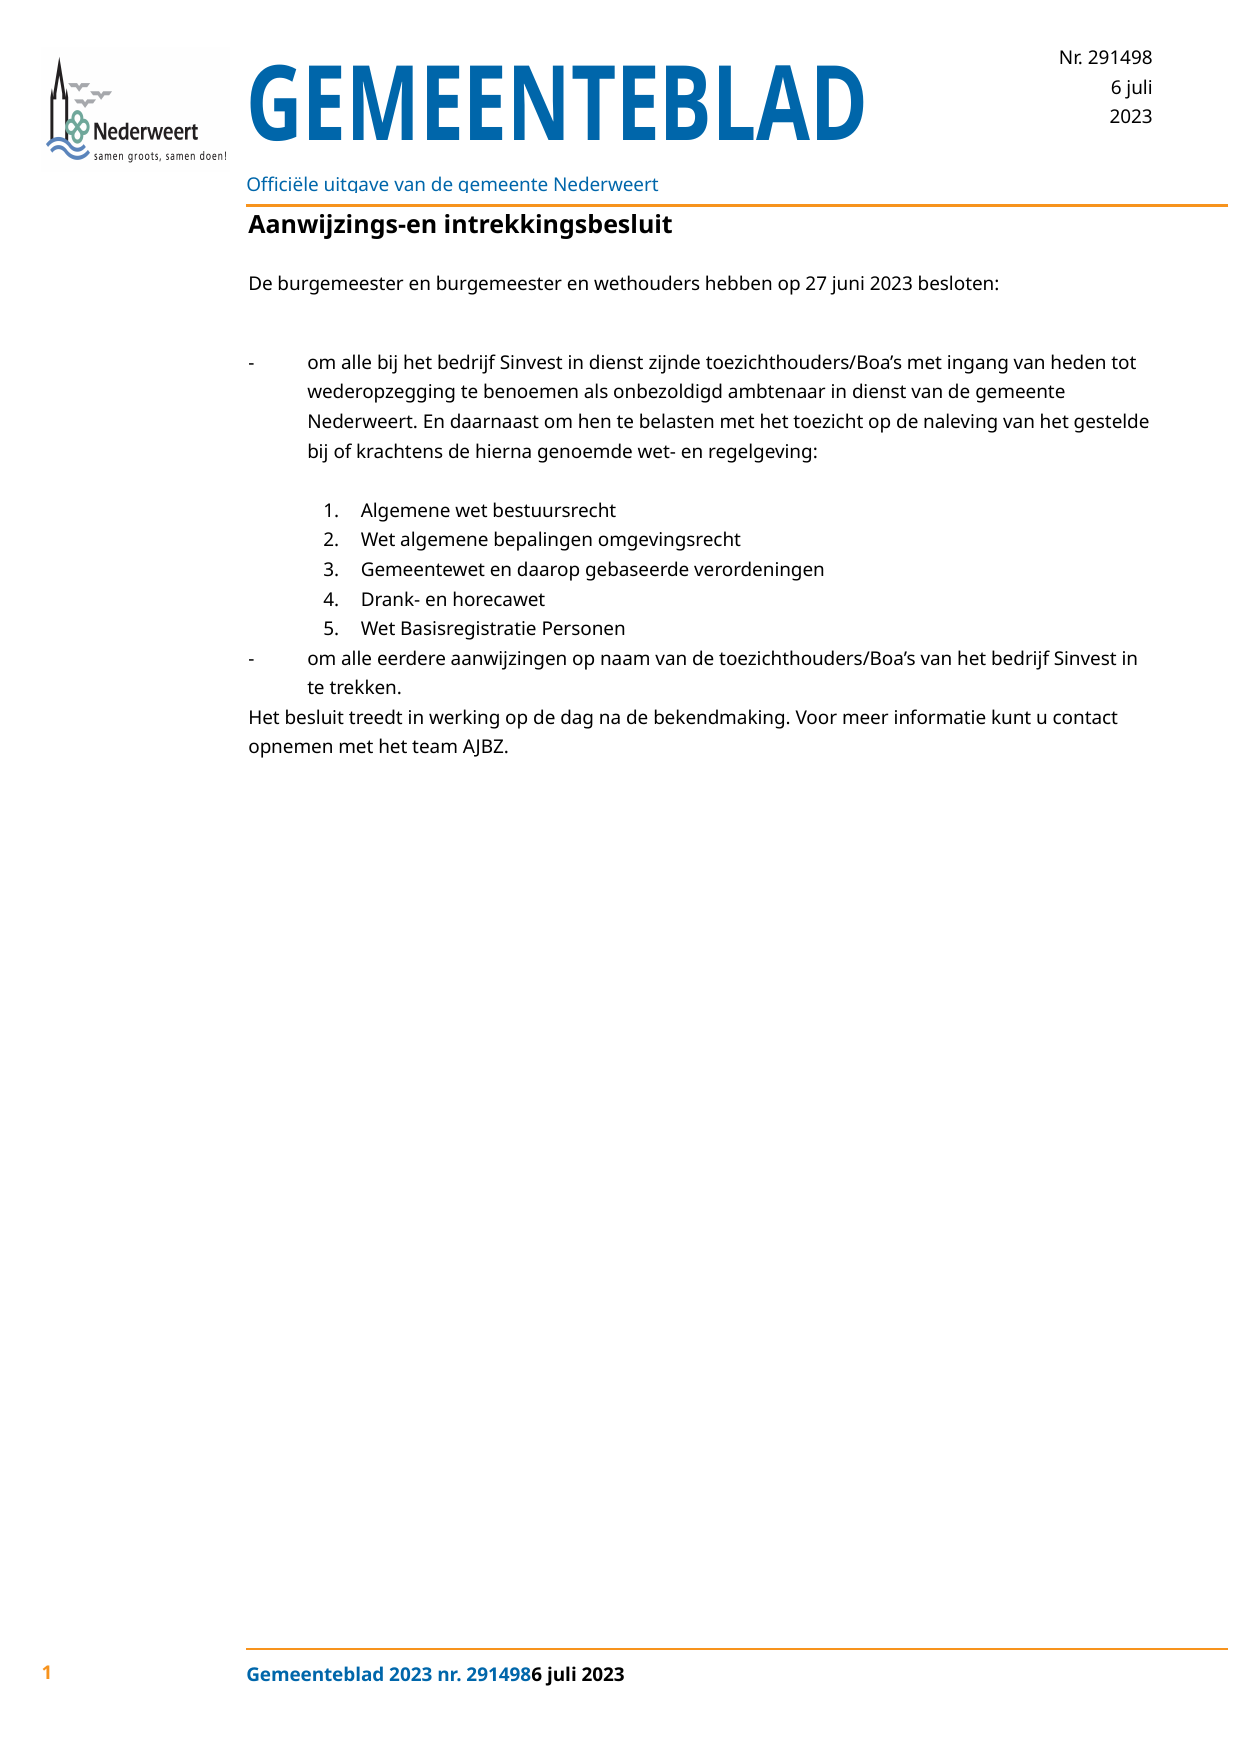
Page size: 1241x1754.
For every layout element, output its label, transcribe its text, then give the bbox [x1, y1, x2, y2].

text Het besluit treedt in werking op de dag na de bekendmaking. Voor meer informatie kunt u contact opnemen met het team AJBZ. [248, 704, 1152, 759]
text De burgemeester en burgemeester en wethouders hebben op 27 juni 2023 besloten: [248, 270, 1152, 296]
list Gemeentewet en daarop gebaseerde verordeningen [323, 556, 1152, 582]
list Wet algemene bepalingen omgevingsrecht [323, 527, 1152, 552]
list Wet Basisregistratie Personen [323, 615, 1152, 641]
picture [41, 47, 231, 172]
text Aanwijzings-en intrekkingsbesluit [248, 207, 1152, 241]
list om alle eerdere aanwijzingen op naam van de toezichthouders/Boa’s van het bedrijf Sinvest in te trekken. [248, 645, 1152, 700]
list Algemene wet bestuursrecht [323, 497, 1152, 523]
list Drank- en horecawet [323, 586, 1152, 612]
list om alle bij het bedrijf Sinvest in dienst zijnde toezichthouders/Boa’s met ingang van heden tot wederopzegging te benoemen als onbezoldigd ambtenaar in dienst van de gemeente Nederweert. En daarnaast om hen te belasten met het toezicht op de naleving van het gestelde bij of krachtens de hierna genoemde wet- en regelgeving: [248, 349, 1152, 464]
